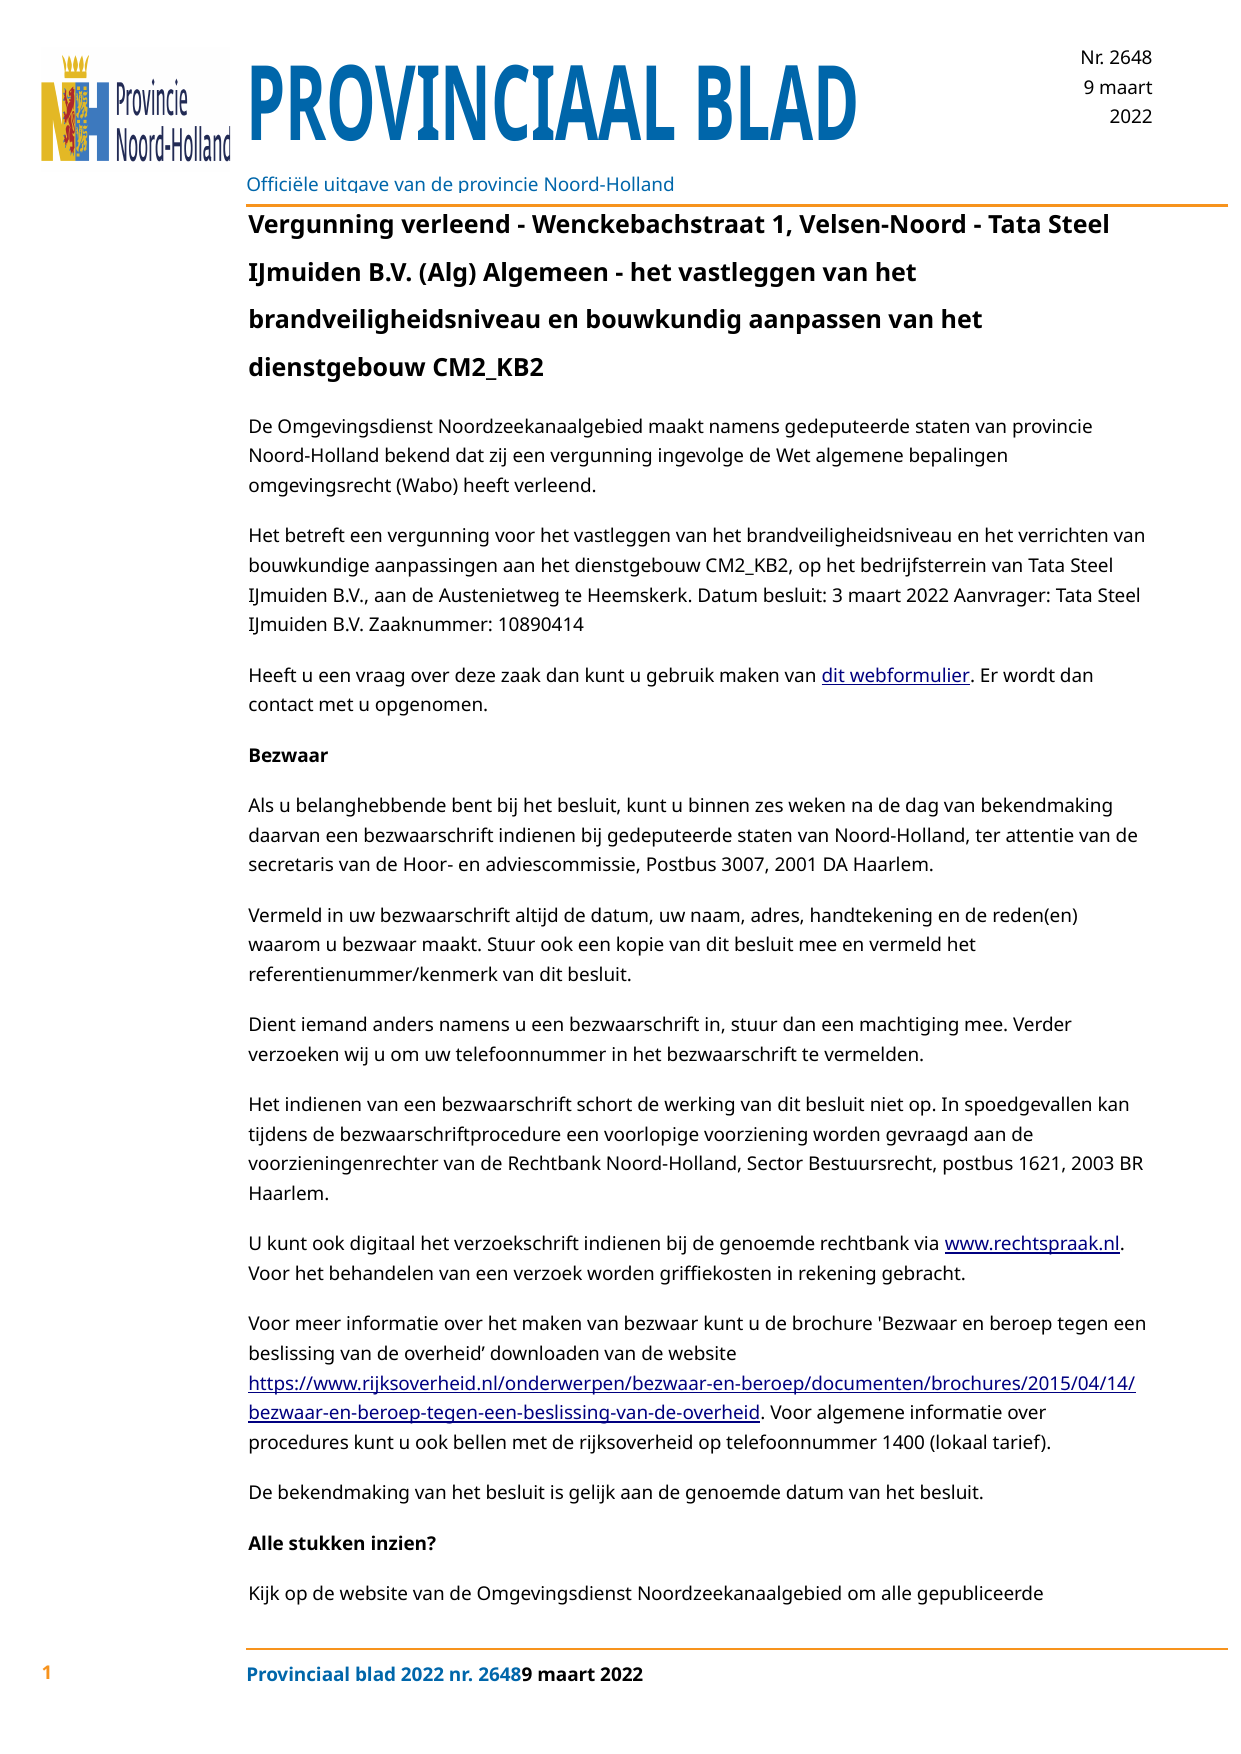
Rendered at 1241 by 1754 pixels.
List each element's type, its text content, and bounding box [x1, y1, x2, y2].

text De Omgevingsdienst Noordzeekanaalgebied maakt namens gedeputeerde staten van provincie Noord-Holland bekend dat zij een vergunning ingevolge de Wet algemene bepalingen omgevingsrecht (Wabo) heeft verleend. [248, 413, 1152, 498]
text Vermeld in uw bezwaarschrift altijd de datum, uw naam, adres, handtekening en de reden(en) waarom u bezwaar maakt. Stuur ook een kopie van dit besluit mee en vermeld het referentienummer/kenmerk van dit besluit. [248, 902, 1152, 987]
text Als u belanghebbende bent bij het besluit, kunt u binnen zes weken na de dag van bekendmaking daarvan een bezwaarschrift indienen bij gedeputeerde staten van Noord-Holland, ter attentie van de secretaris van de Hoor- en adviescommissie, Postbus 3007, 2001 DA Haarlem. [248, 792, 1152, 877]
text Bezwaar [248, 742, 1152, 768]
text Dient iemand anders namens u een bezwaarschrift in, stuur dan een machtiging mee. Verder verzoeken wij u om uw telefoonnummer in het bezwaarschrift te vermelden. [248, 1011, 1152, 1067]
picture [41, 47, 231, 172]
text Alle stukken inzien? [248, 1530, 1152, 1556]
text Heeft u een vraag over deze zaak dan kunt u gebruik maken van dit webformulier. Er wordt dan contact met u opgenomen. [248, 662, 1152, 717]
text Vergunning verleend - Wenckebachstraat 1, Velsen-Noord - Tata Steel IJmuiden B.V. (Alg) Algemeen - het vastleggen van het brandveiligheidsniveau en bouwkundig aanpassen van het dienstgebouw CM2_KB2 [248, 207, 1152, 384]
text U kunt ook digitaal het verzoekschrift indienen bij de genoemde rechtbank via www.rechtspraak.nl. Voor het behandelen van een verzoek worden griffiekosten in rekening gebracht. [248, 1231, 1152, 1286]
text Het indienen van een bezwaarschrift schort de werking van dit besluit niet op. In spoedgevallen kan tijdens de bezwaarschriftprocedure een voorlopige voorziening worden gevraagd aan de voorzieningenrechter van de Rechtbank Noord-Holland, Sector Bestuursrecht, postbus 1621, 2003 BR Haarlem. [248, 1091, 1152, 1206]
text Het betreft een vergunning voor het vastleggen van het brandveiligheidsniveau en het verrichten van bouwkundige aanpassingen aan het dienstgebouw CM2_KB2, op het bedrijfsterrein van Tata Steel IJmuiden B.V., aan de Austenietweg te Heemskerk. Datum besluit: 3 maart 2022 Aanvrager: Tata Steel IJmuiden B.V. Zaaknummer: 10890414 [248, 523, 1152, 637]
text De bekendmaking van het besluit is gelijk aan de genoemde datum van het besluit. [248, 1479, 1152, 1505]
text Voor meer informatie over het maken van bezwaar kunt u de brochure 'Bezwaar en beroep tegen een beslissing van de overheid’ downloaden van de website https://www.rijksoverheid.nl/onderwerpen/bezwaar-en-beroep/documenten/brochures/2015/04/14/bezwaar-en-beroep-tegen-een-beslissing-van-de-overheid. Voor algemene informatie over procedures kunt u ook bellen met de rijksoverheid op telefoonnummer 1400 (lokaal tarief). [248, 1311, 1152, 1455]
text Kijk op de website van de Omgevingsdienst Noordzeekanaalgebied om alle gepubliceerde [248, 1580, 1152, 1606]
